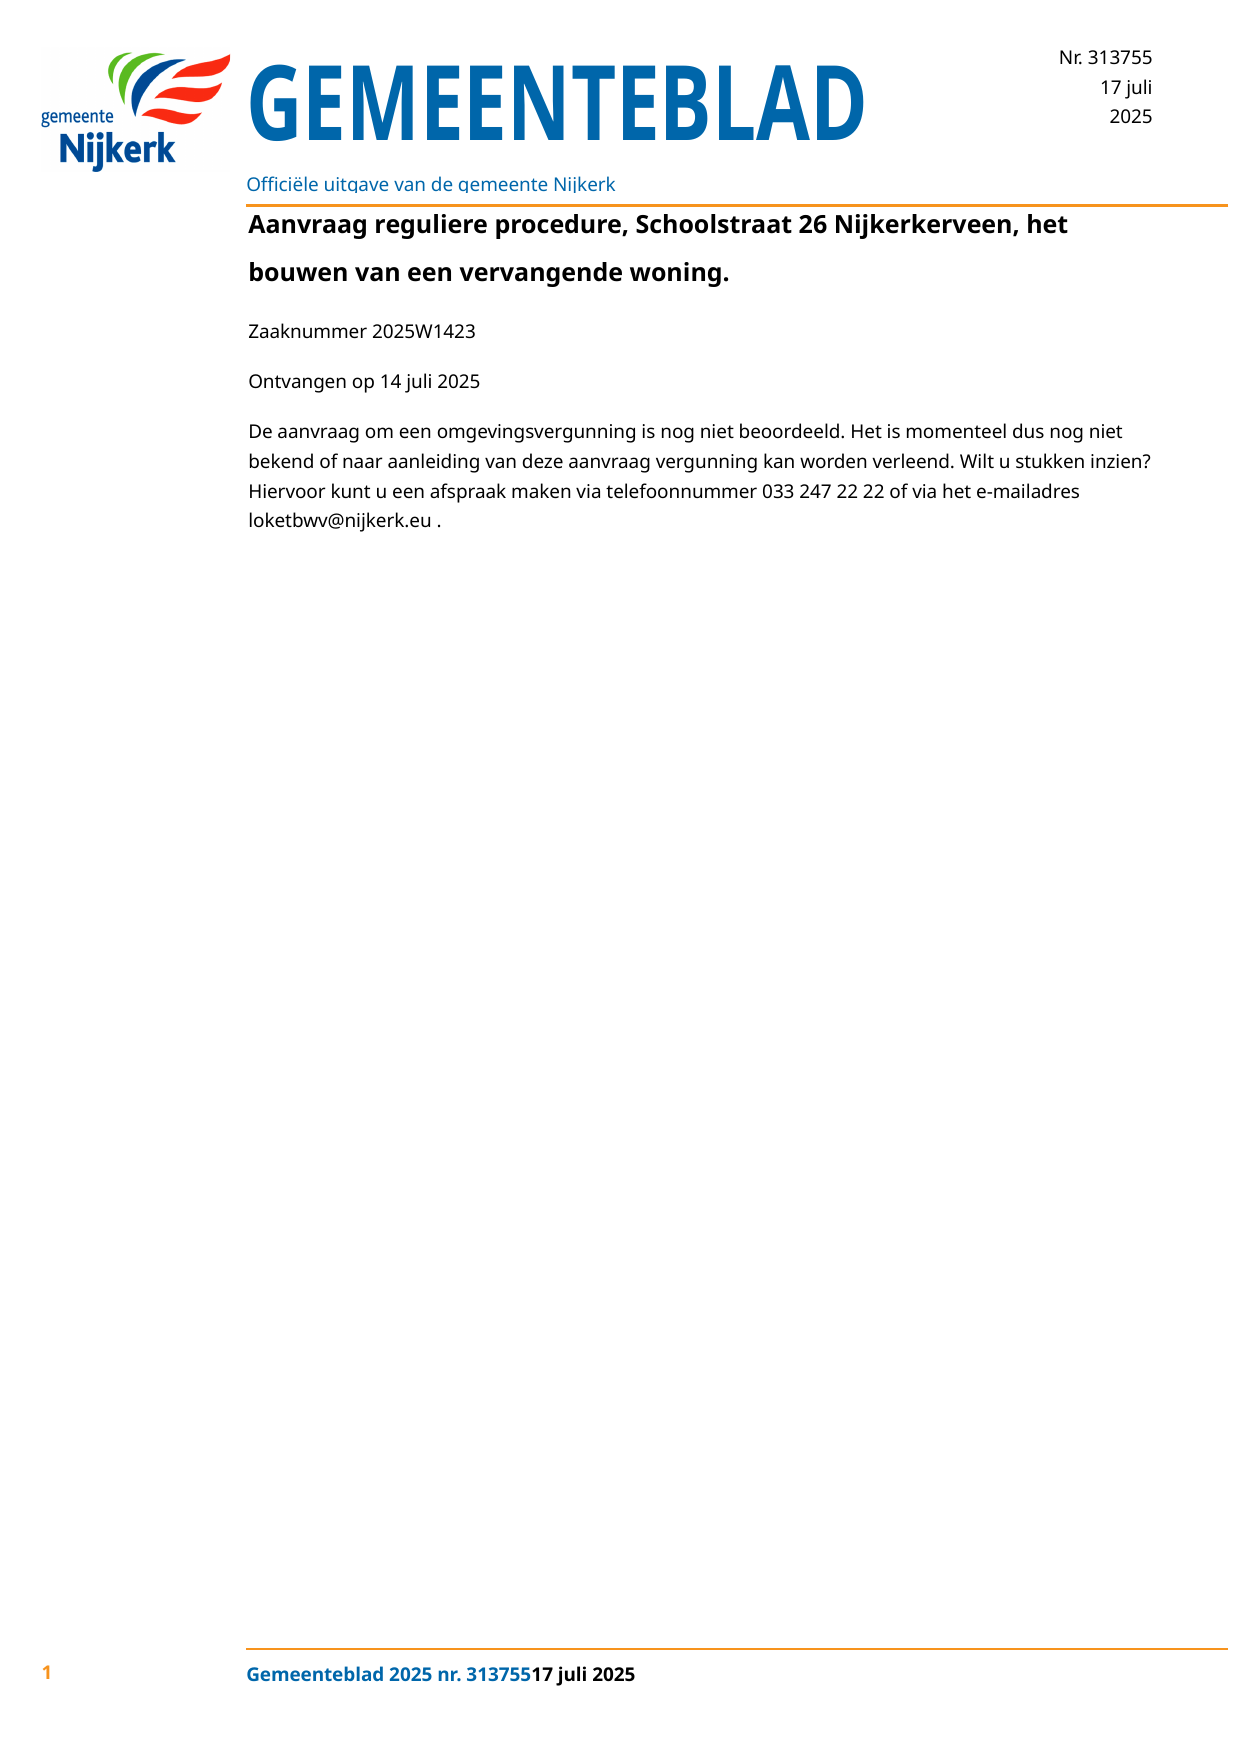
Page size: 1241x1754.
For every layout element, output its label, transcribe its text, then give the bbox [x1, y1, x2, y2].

text Zaaknummer 2025W1423 [248, 318, 1152, 344]
text De aanvraag om een omgevingsvergunning is nog niet beoordeeld. Het is momenteel dus nog niet bekend of naar aanleiding van deze aanvraag vergunning kan worden verleend. Wilt u stukken inzien? Hiervoor kunt u een afspraak maken via telefoonnummer 033 247 22 22 of via het e-mailadres loketbwv@nijkerk.eu . [248, 419, 1152, 533]
text Aanvraag reguliere procedure, Schoolstraat 26 Nijkerkerveen, het bouwen van een vervangende woning. [248, 207, 1152, 288]
picture [41, 47, 231, 172]
text Ontvangen op 14 juli 2025 [248, 368, 1152, 394]
